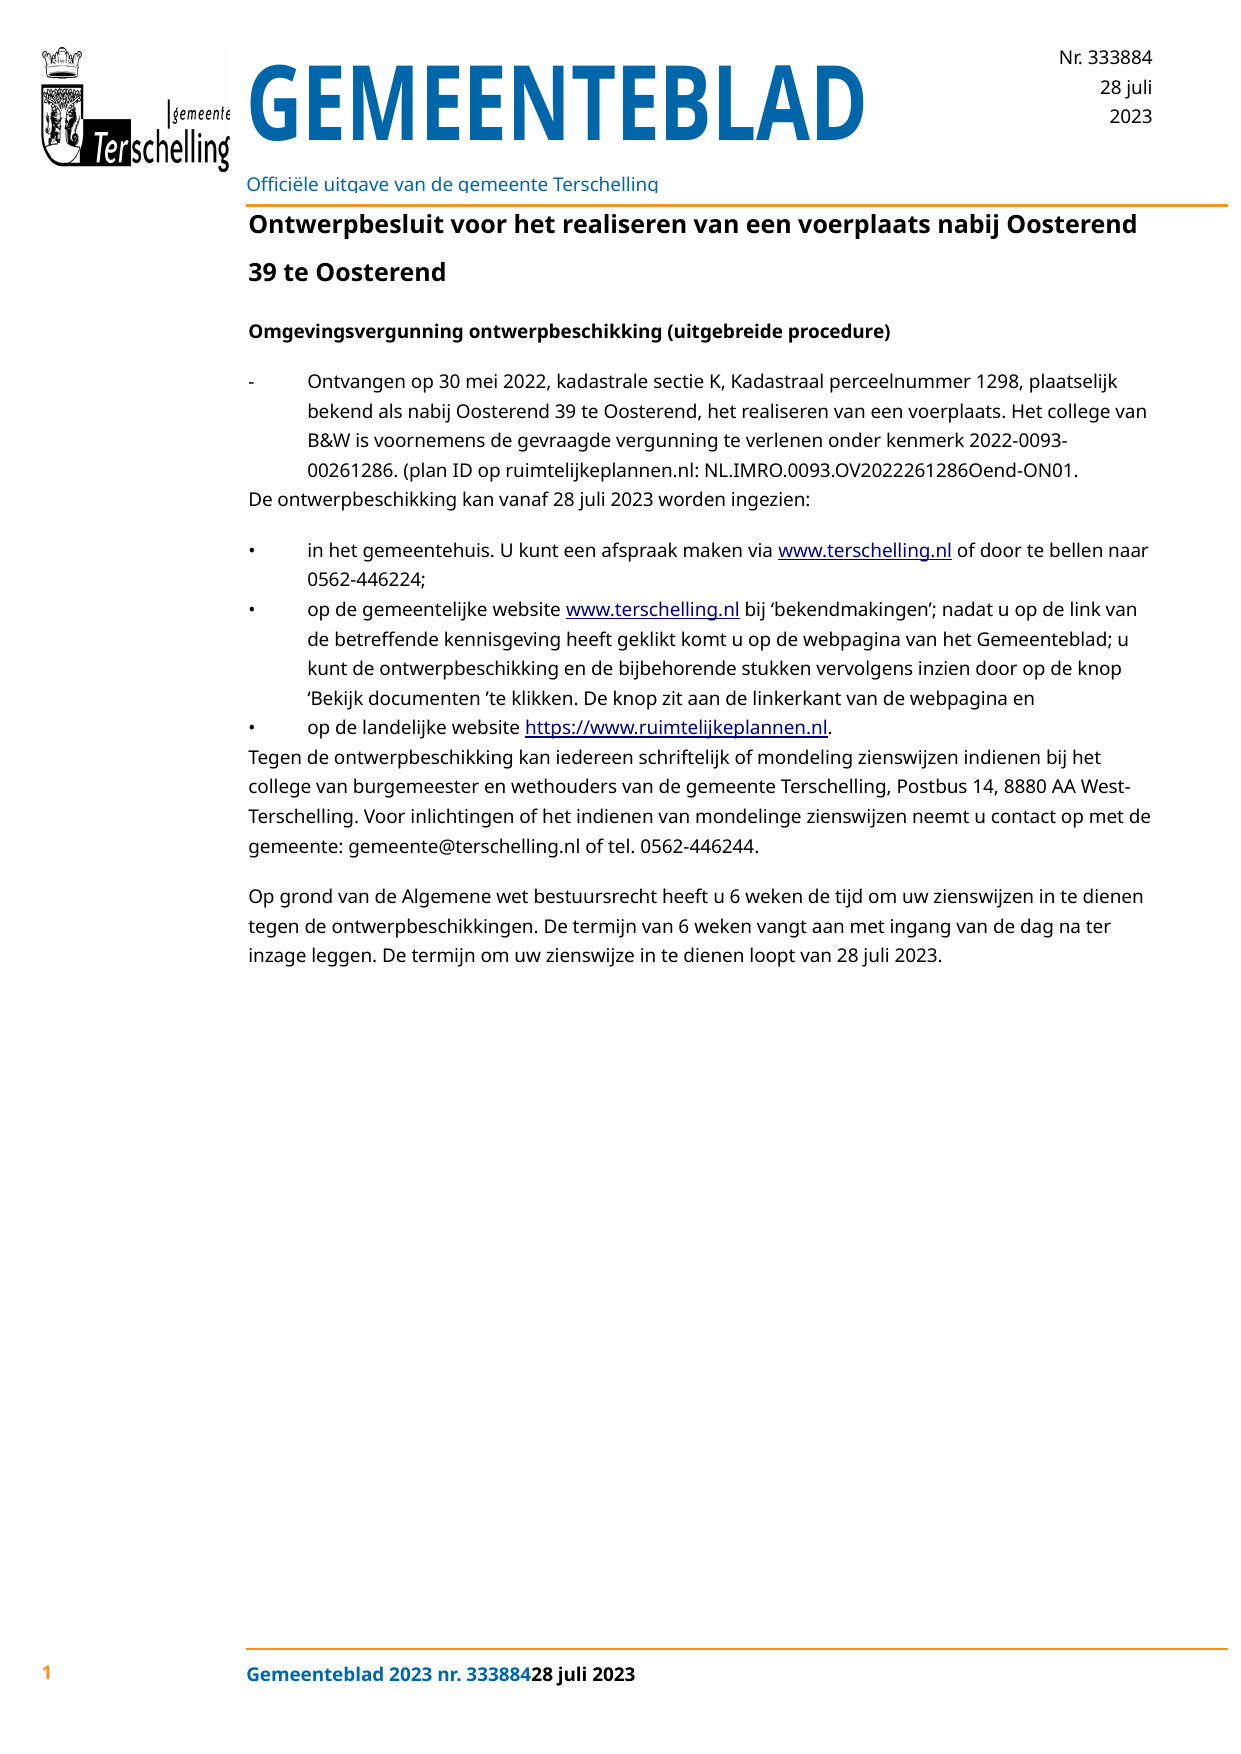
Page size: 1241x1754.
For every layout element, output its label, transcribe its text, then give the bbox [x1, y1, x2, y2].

list in het gemeentehuis. U kunt een afspraak maken via www.terschelling.nl of door te bellen naar 0562-446224; [248, 537, 1152, 592]
text Omgevingsvergunning ontwerpbeschikking (uitgebreide procedure) [248, 318, 1152, 344]
text De ontwerpbeschikking kan vanaf 28 juli 2023 worden ingezien: [248, 487, 1152, 512]
list Ontvangen op 30 mei 2022, kadastrale sectie K, Kadastraal perceelnummer 1298, plaatselijk bekend als nabij Oosterend 39 te Oosterend, het realiseren van een voerplaats. Het college van B&W is voornemens de gevraagde vergunning te verlenen onder kenmerk 2022-0093-00261286. (plan ID op ruimtelijkeplannen.nl: NL.IMRO.0093.OV2022261286Oend-ON01. [248, 368, 1152, 483]
text Op grond van de Algemene wet bestuursrecht heeft u 6 weken de tijd om uw zienswijzen in te dienen tegen de ontwerpbeschikkingen. De termijn van 6 weken vangt aan met ingang van de dag na ter inzage leggen. De termijn om uw zienswijze in te dienen loopt van 28 juli 2023. [248, 883, 1152, 968]
picture [41, 47, 231, 172]
text Tegen de ontwerpbeschikking kan iedereen schriftelijk of mondeling zienswijzen indienen bij het college van burgemeester en wethouders van de gemeente Terschelling, Postbus 14, 8880 AA West-Terschelling. Voor inlichtingen of het indienen van mondelinge zienswijzen neemt u contact op met de gemeente: gemeente@terschelling.nl of tel. 0562-446244. [248, 744, 1152, 859]
text Ontwerpbesluit voor het realiseren van een voerplaats nabij Oosterend 39 te Oosterend [248, 207, 1152, 288]
list op de landelijke website https://www.ruimtelijkeplannen.nl. [248, 714, 1152, 740]
list op de gemeentelijke website www.terschelling.nl bij ‘bekendmakingen’; nadat u op de link van de betreffende kennisgeving heeft geklikt komt u op de webpagina van het Gemeenteblad; u kunt de ontwerpbeschikking en de bijbehorende stukken vervolgens inzien door op de knop ‘Bekijk documenten ’te klikken. De knop zit aan de linkerkant van de webpagina en [248, 596, 1152, 711]
